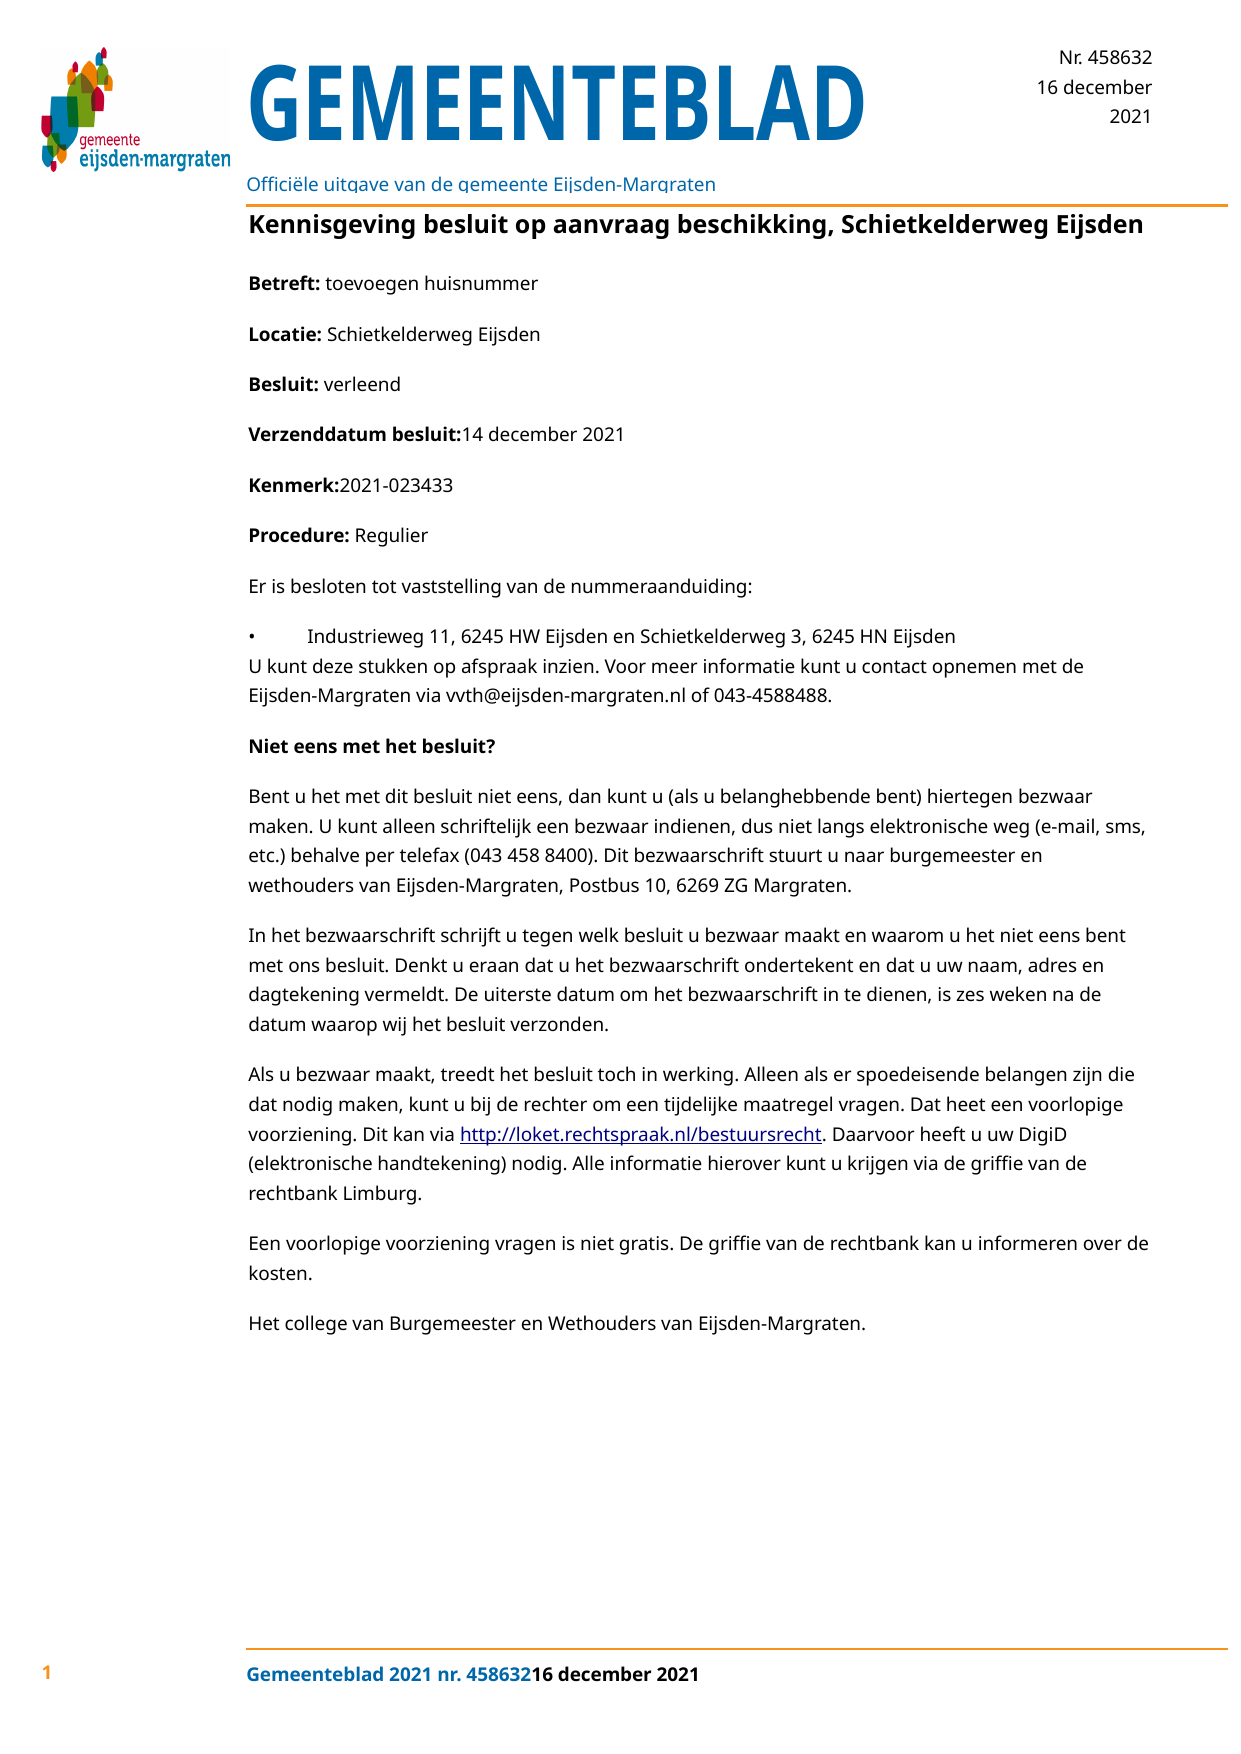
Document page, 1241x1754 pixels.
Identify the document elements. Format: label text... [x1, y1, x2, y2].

text Bent u het met dit besluit niet eens, dan kunt u (als u belanghebbende bent) hiertegen bezwaar maken. U kunt alleen schriftelijk een bezwaar indienen, dus niet langs elektronische weg (e-mail, sms, etc.) behalve per telefax (043 458 8400). Dit bezwaarschrift stuurt u naar burgemeester en wethouders van Eijsden-Margraten, Postbus 10, 6269 ZG Margraten. [248, 783, 1152, 898]
text Niet eens met het besluit? [248, 733, 1152, 758]
text Locatie: Schietkelderweg Eijsden [248, 321, 1152, 346]
text Kenmerk:2021-023433 [248, 472, 1152, 498]
picture [41, 47, 231, 172]
text Het college van Burgemeester en Wethouders van Eijsden-Margraten. [248, 1310, 1152, 1336]
text Er is besloten tot vaststelling van de nummeraanduiding: [248, 573, 1152, 598]
text Betreft: toevoegen huisnummer [248, 270, 1152, 296]
text Een voorlopige voorziening vragen is niet gratis. De griffie van de rechtbank kan u informeren over de kosten. [248, 1230, 1152, 1286]
text Verzenddatum besluit:14 december 2021 [248, 422, 1152, 447]
list Industrieweg 11, 6245 HW Eijsden en Schietkelderweg 3, 6245 HN Eijsden [248, 623, 1152, 649]
text U kunt deze stukken op afspraak inzien. Voor meer informatie kunt u contact opnemen met de Eijsden-Margraten via vvth@eijsden-margraten.nl of 043-4588488. [248, 653, 1152, 708]
text Besluit: verleend [248, 371, 1152, 397]
text In het bezwaarschrift schrijft u tegen welk besluit u bezwaar maakt en waarom u het niet eens bent met ons besluit. Denkt u eraan dat u het bezwaarschrift ondertekent en dat u uw naam, adres en dagtekening vermeldt. De uiterste datum om het bezwaarschrift in te dienen, is zes weken na de datum waarop wij het besluit verzonden. [248, 922, 1152, 1037]
text Als u bezwaar maakt, treedt het besluit toch in werking. Alleen als er spoedeisende belangen zijn die dat nodig maken, kunt u bij de rechter om een tijdelijke maatregel vragen. Dat heet een voorlopige voorziening. Dit kan via http://loket.rechtspraak.nl/bestuursrecht. Daarvoor heeft u uw DigiD (elektronische handtekening) nodig. Alle informatie hierover kunt u krijgen via de griffie van de rechtbank Limburg. [248, 1062, 1152, 1206]
text Procedure: Regulier [248, 522, 1152, 548]
text Kennisgeving besluit op aanvraag beschikking, Schietkelderweg Eijsden [248, 207, 1152, 241]
